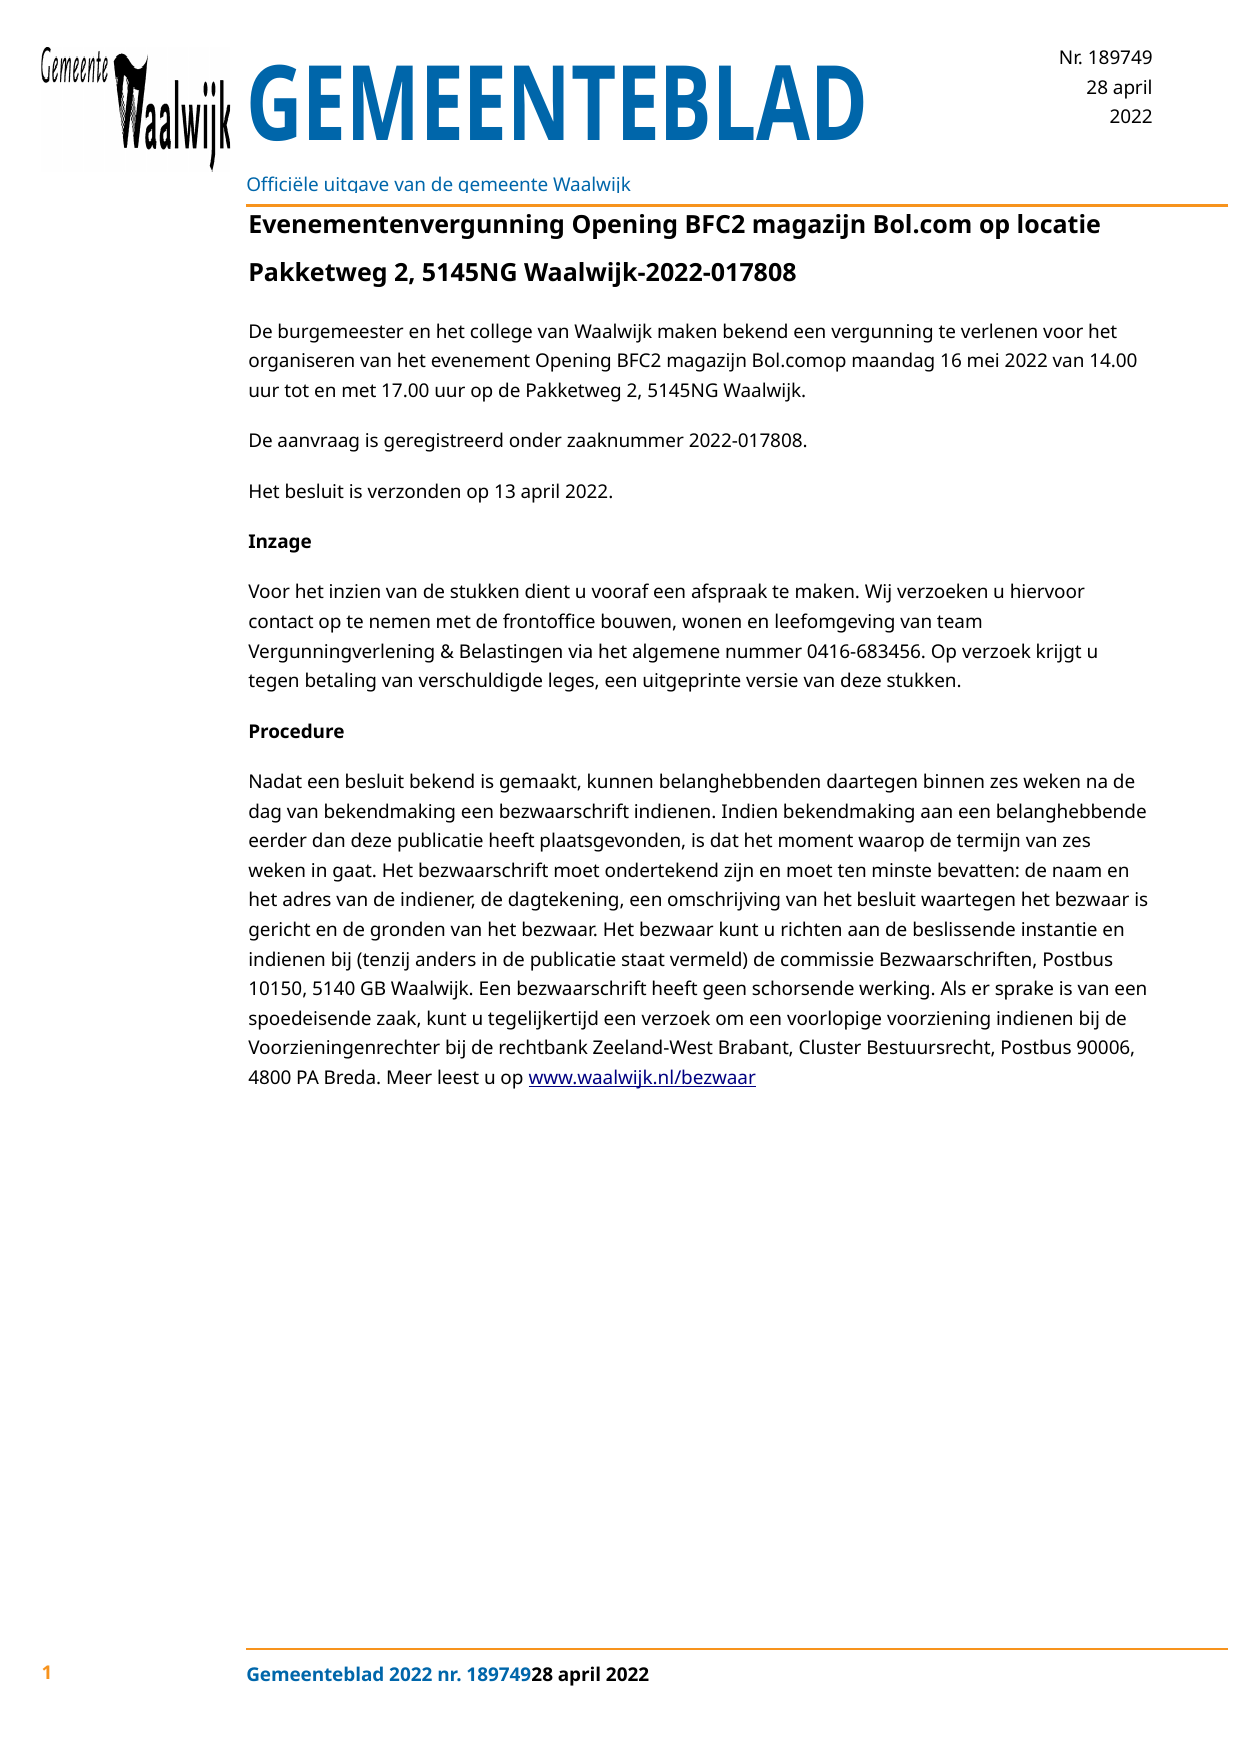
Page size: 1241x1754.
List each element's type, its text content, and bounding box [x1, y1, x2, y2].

text Inzage [248, 528, 1152, 554]
picture [41, 47, 231, 172]
text De aanvraag is geregistreerd onder zaaknummer 2022-017808. [248, 427, 1152, 453]
text Procedure [248, 718, 1152, 744]
text Het besluit is verzonden op 13 april 2022. [248, 478, 1152, 504]
text Nadat een besluit bekend is gemaakt, kunnen belanghebbenden daartegen binnen zes weken na de dag van bekendmaking een bezwaarschrift indienen. Indien bekendmaking aan een belanghebbende eerder dan deze publicatie heeft plaatsgevonden, is dat het moment waarop de termijn van zes weken in gaat. Het bezwaarschrift moet ondertekend zijn en moet ten minste bevatten: de naam en het adres van de indiener, de dagtekening, een omschrijving van het besluit waartegen het bezwaar is gericht en de gronden van het bezwaar. Het bezwaar kunt u richten aan de beslissende instantie en indienen bij (tenzij anders in de publicatie staat vermeld) de commissie Bezwaarschriften, Postbus 10150, 5140 GB Waalwijk. Een bezwaarschrift heeft geen schorsende werking. Als er sprake is van een spoedeisende zaak, kunt u tegelijkertijd een verzoek om een voorlopige voorziening indienen bij de Voorzieningenrechter bij de rechtbank Zeeland-West Brabant, Cluster Bestuursrecht, Postbus 90006, 4800 PA Breda. Meer leest u op www.waalwijk.nl/bezwaar [248, 768, 1152, 1090]
text Voor het inzien van de stukken dient u vooraf een afspraak te maken. Wij verzoeken u hiervoor contact op te nemen met de frontoffice bouwen, wonen en leefomgeving van team Vergunningverlening & Belastingen via het algemene nummer 0416-683456. Op verzoek krijgt u tegen betaling van verschuldigde leges, een uitgeprinte versie van deze stukken. [248, 579, 1152, 693]
text Evenementenvergunning Opening BFC2 magazijn Bol.com op locatie Pakketweg 2, 5145NG Waalwijk-2022-017808 [248, 207, 1152, 288]
text De burgemeester en het college van Waalwijk maken bekend een vergunning te verlenen voor het organiseren van het evenement Opening BFC2 magazijn Bol.comop maandag 16 mei 2022 van 14.00 uur tot en met 17.00 uur op de Pakketweg 2, 5145NG Waalwijk. [248, 318, 1152, 403]
